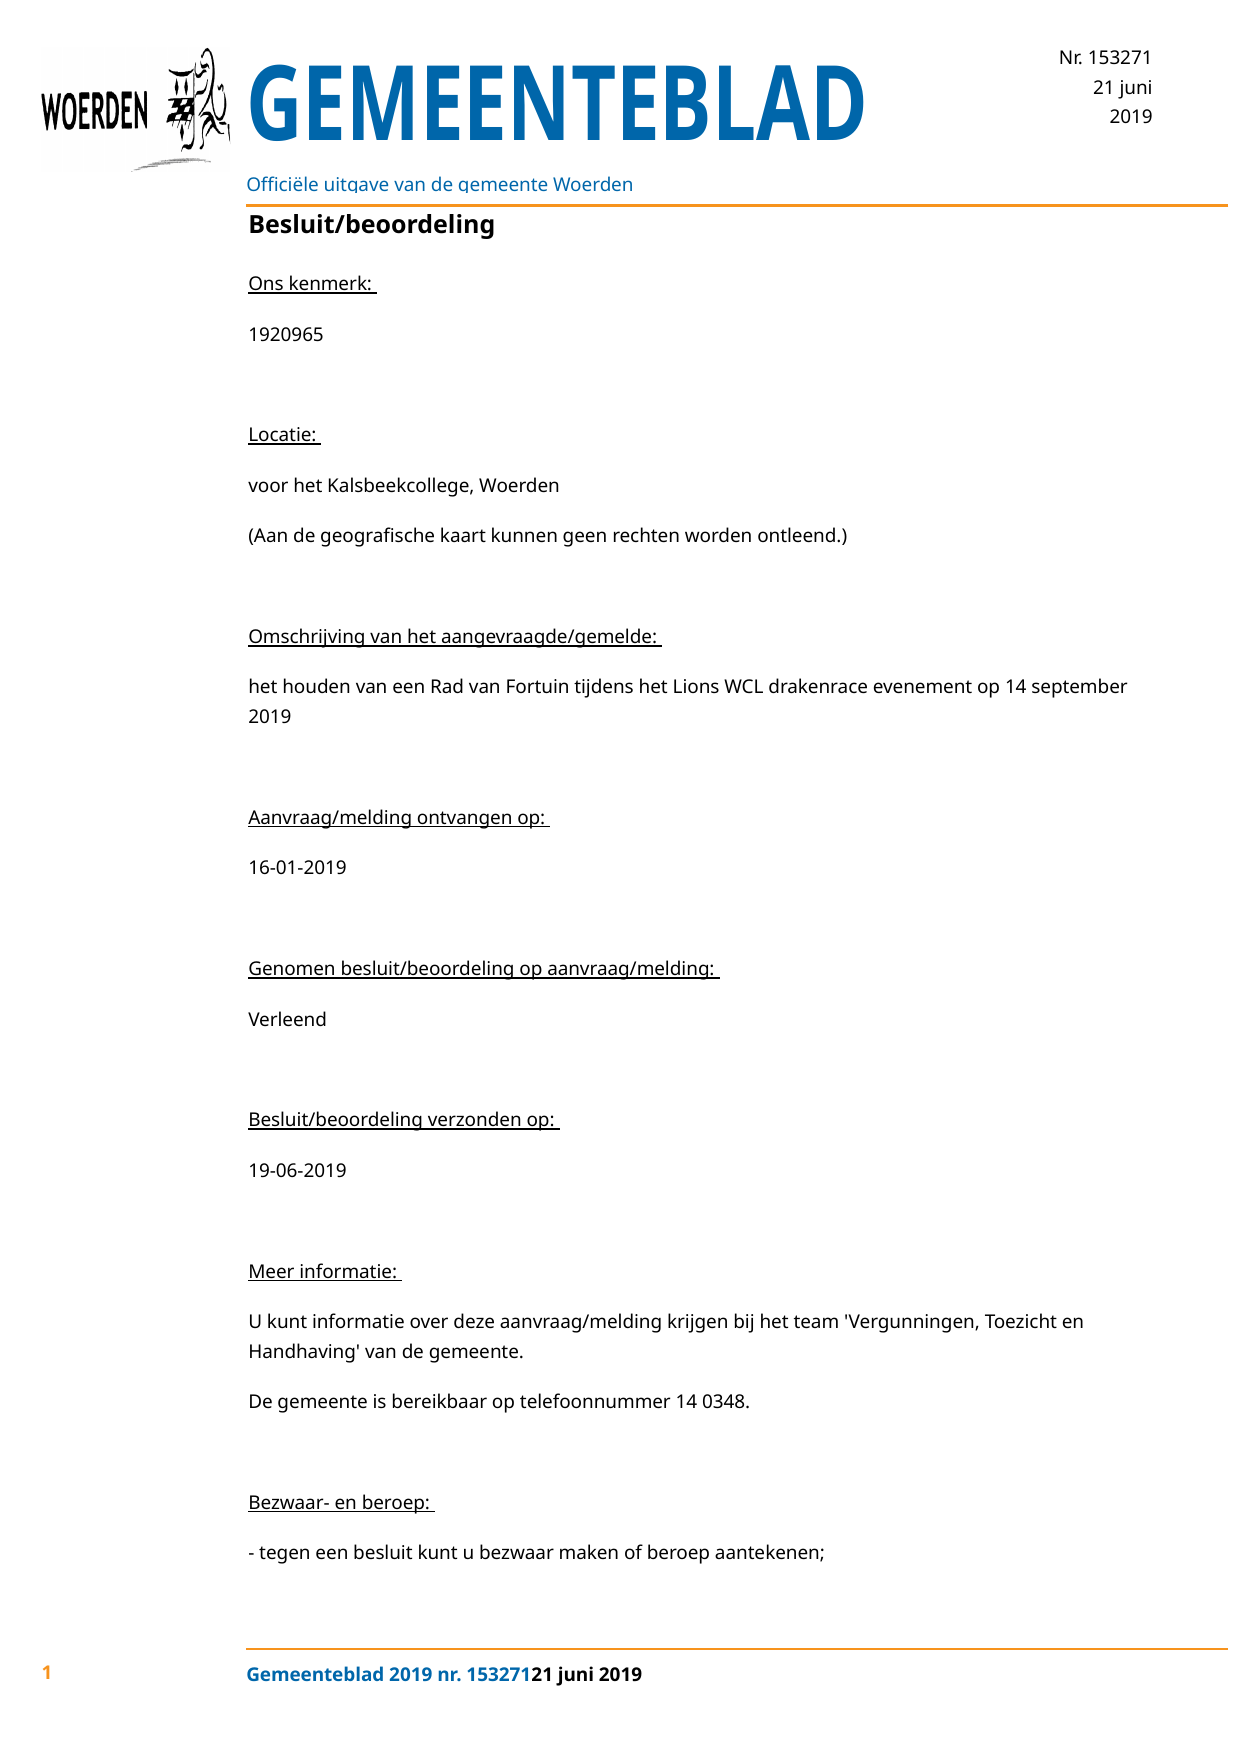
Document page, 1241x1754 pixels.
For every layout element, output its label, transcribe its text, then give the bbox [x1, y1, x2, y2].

text - tegen een besluit kunt u bezwaar maken of beroep aantekenen; [248, 1539, 1152, 1565]
text Bezwaar- en beroep: [248, 1489, 1152, 1515]
text U kunt informatie over deze aanvraag/melding krijgen bij het team 'Vergunningen, Toezicht en Handhaving' van de gemeente. [248, 1308, 1152, 1363]
text Meer informatie: [248, 1258, 1152, 1283]
text Verleend [248, 1006, 1152, 1031]
text Genomen besluit/beoordeling op aanvraag/melding: [248, 955, 1152, 981]
text Besluit/beoordeling [248, 207, 1152, 241]
picture [41, 47, 231, 172]
text Locatie: [248, 422, 1152, 447]
text Omschrijving van het aangevraagde/gemelde: [248, 623, 1152, 649]
text De gemeente is bereikbaar op telefoonnummer 14 0348. [248, 1388, 1152, 1414]
text het houden van een Rad van Fortuin tijdens het Lions WCL drakenrace evenement op 14 september 2019 [248, 674, 1152, 729]
text 1920965 [248, 321, 1152, 346]
text Besluit/beoordeling verzonden op: [248, 1107, 1152, 1132]
text Aanvraag/melding ontvangen op: [248, 804, 1152, 830]
text Ons kenmerk: [248, 270, 1152, 296]
text (Aan de geografische kaart kunnen geen rechten worden ontleend.) [248, 522, 1152, 548]
text 19-06-2019 [248, 1157, 1152, 1183]
text voor het Kalsbeekcollege, Woerden [248, 472, 1152, 498]
text 16-01-2019 [248, 854, 1152, 880]
